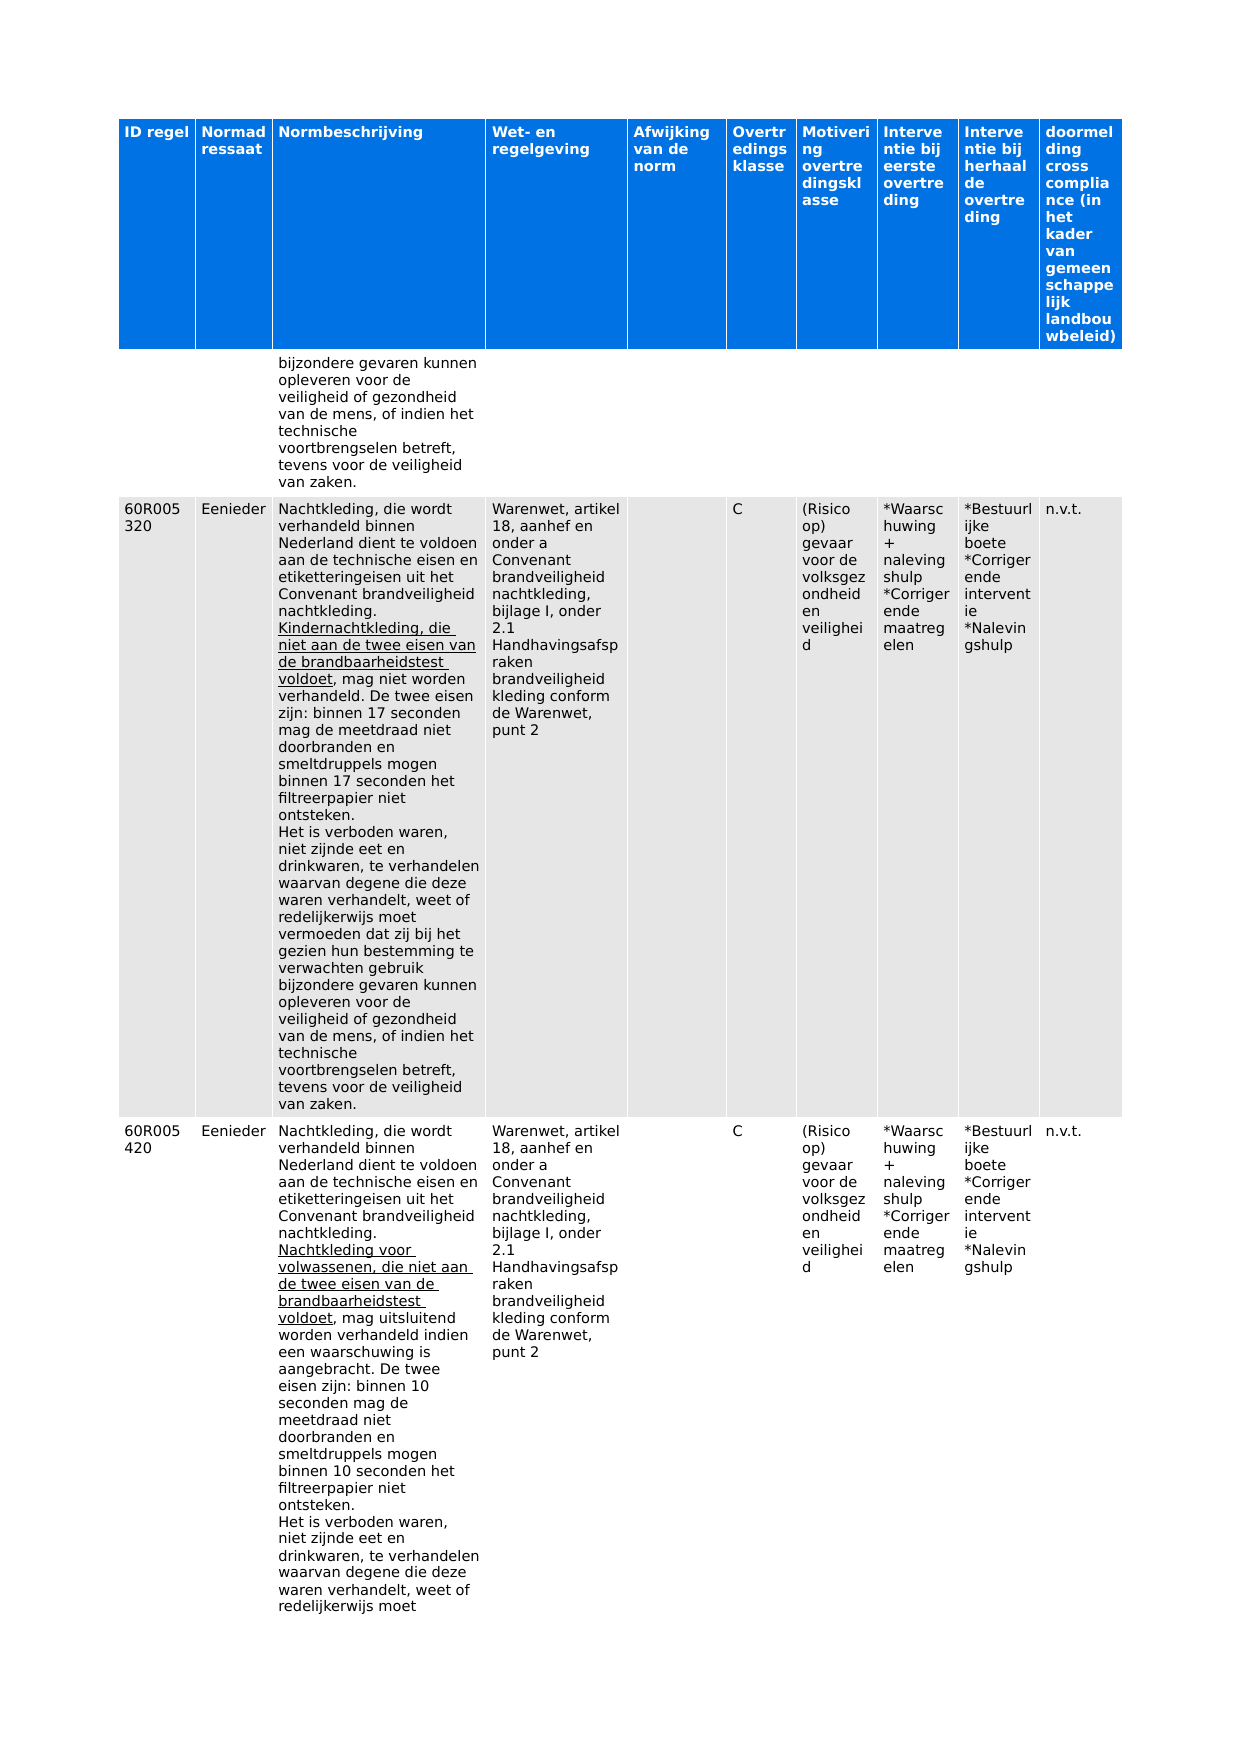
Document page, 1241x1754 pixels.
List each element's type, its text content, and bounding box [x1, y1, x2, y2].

table_header Normadressaat [196, 119, 272, 349]
table_cell 60R005320 [119, 497, 195, 1117]
table_cell [797, 350, 877, 496]
table_cell (Risico op) gevaar voor de volksgezondheid en veiligheid [797, 1118, 877, 1620]
table_cell [1040, 350, 1122, 496]
table_header Wet- en regelgeving [486, 119, 627, 349]
table_header Motivering overtredingsklasse [797, 119, 877, 349]
table_header Interventie bij eerste overtreding [878, 119, 958, 349]
table_cell [196, 350, 272, 496]
table_cell [486, 350, 627, 496]
table_header Afwijking van de norm [628, 119, 726, 349]
table_cell *Waarschuwing + nalevingshulp *Corrigerende maatregelen [878, 497, 958, 1117]
table_cell [727, 350, 796, 496]
table_header Overtredingsklasse [727, 119, 796, 349]
table_cell Warenwet, artikel 18, aanhef en onder a Convenant brandveiligheid nachtkleding, bijlage I, onder 2.1 Handhavingsafspraken brandveiligheid kleding conform de Warenwet, punt 2 [486, 497, 627, 1117]
table_cell Warenwet, artikel 18, aanhef en onder a Convenant brandveiligheid nachtkleding, bijlage I, onder 2.1 Handhavingsafspraken brandveiligheid kleding conform de Warenwet, punt 2 [486, 1118, 627, 1620]
table_header ID regel [119, 119, 195, 349]
table_cell C [727, 1118, 796, 1620]
table_cell C [727, 497, 796, 1117]
table_cell bijzondere gevaren kunnen opleveren voor de veiligheid of gezondheid van de mens, of indien het technische voortbrengselen betreft, tevens voor de veiligheid van zaken. [273, 350, 485, 496]
table_cell [628, 497, 726, 1117]
table_cell *Waarschuwing + nalevingshulp *Corrigerende maatregelen [878, 1118, 958, 1620]
table_cell [878, 350, 958, 496]
table_cell Eenieder [196, 1118, 272, 1620]
table_cell Nachtkleding, die wordt verhandeld binnen Nederland dient te voldoen aan de technische eisen en etiketteringeisen uit het Convenant brandveiligheid nachtkleding. Kindernachtkleding, die niet aan de twee eisen van de brandbaarheidstest voldoet, mag niet worden verhandeld. De twee eisen zijn: binnen 17 seconden mag de meetdraad niet doorbranden en smeltdruppels mogen binnen 17 seconden het filtreerpapier niet ontsteken. Het is verboden waren, niet zijnde eet en drinkwaren, te verhandelen waarvan degene die deze waren verhandelt, weet of redelijkerwijs moet vermoeden dat zij bij het gezien hun bestemming te verwachten gebruik bijzondere gevaren kunnen opleveren voor de veiligheid of gezondheid van de mens, of indien het technische voortbrengselen betreft, tevens voor de veiligheid van zaken. [273, 497, 485, 1117]
table_cell (Risico op) gevaar voor de volksgezondheid en veiligheid [797, 497, 877, 1117]
table_cell Eenieder [196, 497, 272, 1117]
table_cell *Bestuurlijke boete *Corrigerende interventie *Nalevingshulp [959, 1118, 1039, 1620]
table_cell 60R005420 [119, 1118, 195, 1620]
table_cell [119, 350, 195, 496]
table_header Interventie bij herhaalde overtreding [959, 119, 1039, 349]
table_cell n.v.t. [1040, 497, 1122, 1117]
table_cell [628, 350, 726, 496]
table_cell [628, 1118, 726, 1620]
table_cell Nachtkleding, die wordt verhandeld binnen Nederland dient te voldoen aan de technische eisen en etiketteringeisen uit het Convenant brandveiligheid nachtkleding. Nachtkleding voor volwassenen, die niet aan de twee eisen van de brandbaarheidstest voldoet, mag uitsluitend worden verhandeld indien een waarschuwing is aangebracht. De twee eisen zijn: binnen 10 seconden mag de meetdraad niet doorbranden en smeltdruppels mogen binnen 10 seconden het filtreerpapier niet ontsteken. Het is verboden waren, niet zijnde eet en drinkwaren, te verhandelen waarvan degene die deze waren verhandelt, weet of redelijkerwijs moet [273, 1118, 485, 1620]
table_cell n.v.t. [1040, 1118, 1122, 1620]
table_header Normbeschrijving [273, 119, 485, 349]
table_cell *Bestuurlijke boete *Corrigerende interventie *Nalevingshulp [959, 497, 1039, 1117]
table_cell [959, 350, 1039, 496]
table_header doormelding cross compliance (in het kader van gemeenschappelijk landbouwbeleid) [1040, 119, 1122, 349]
